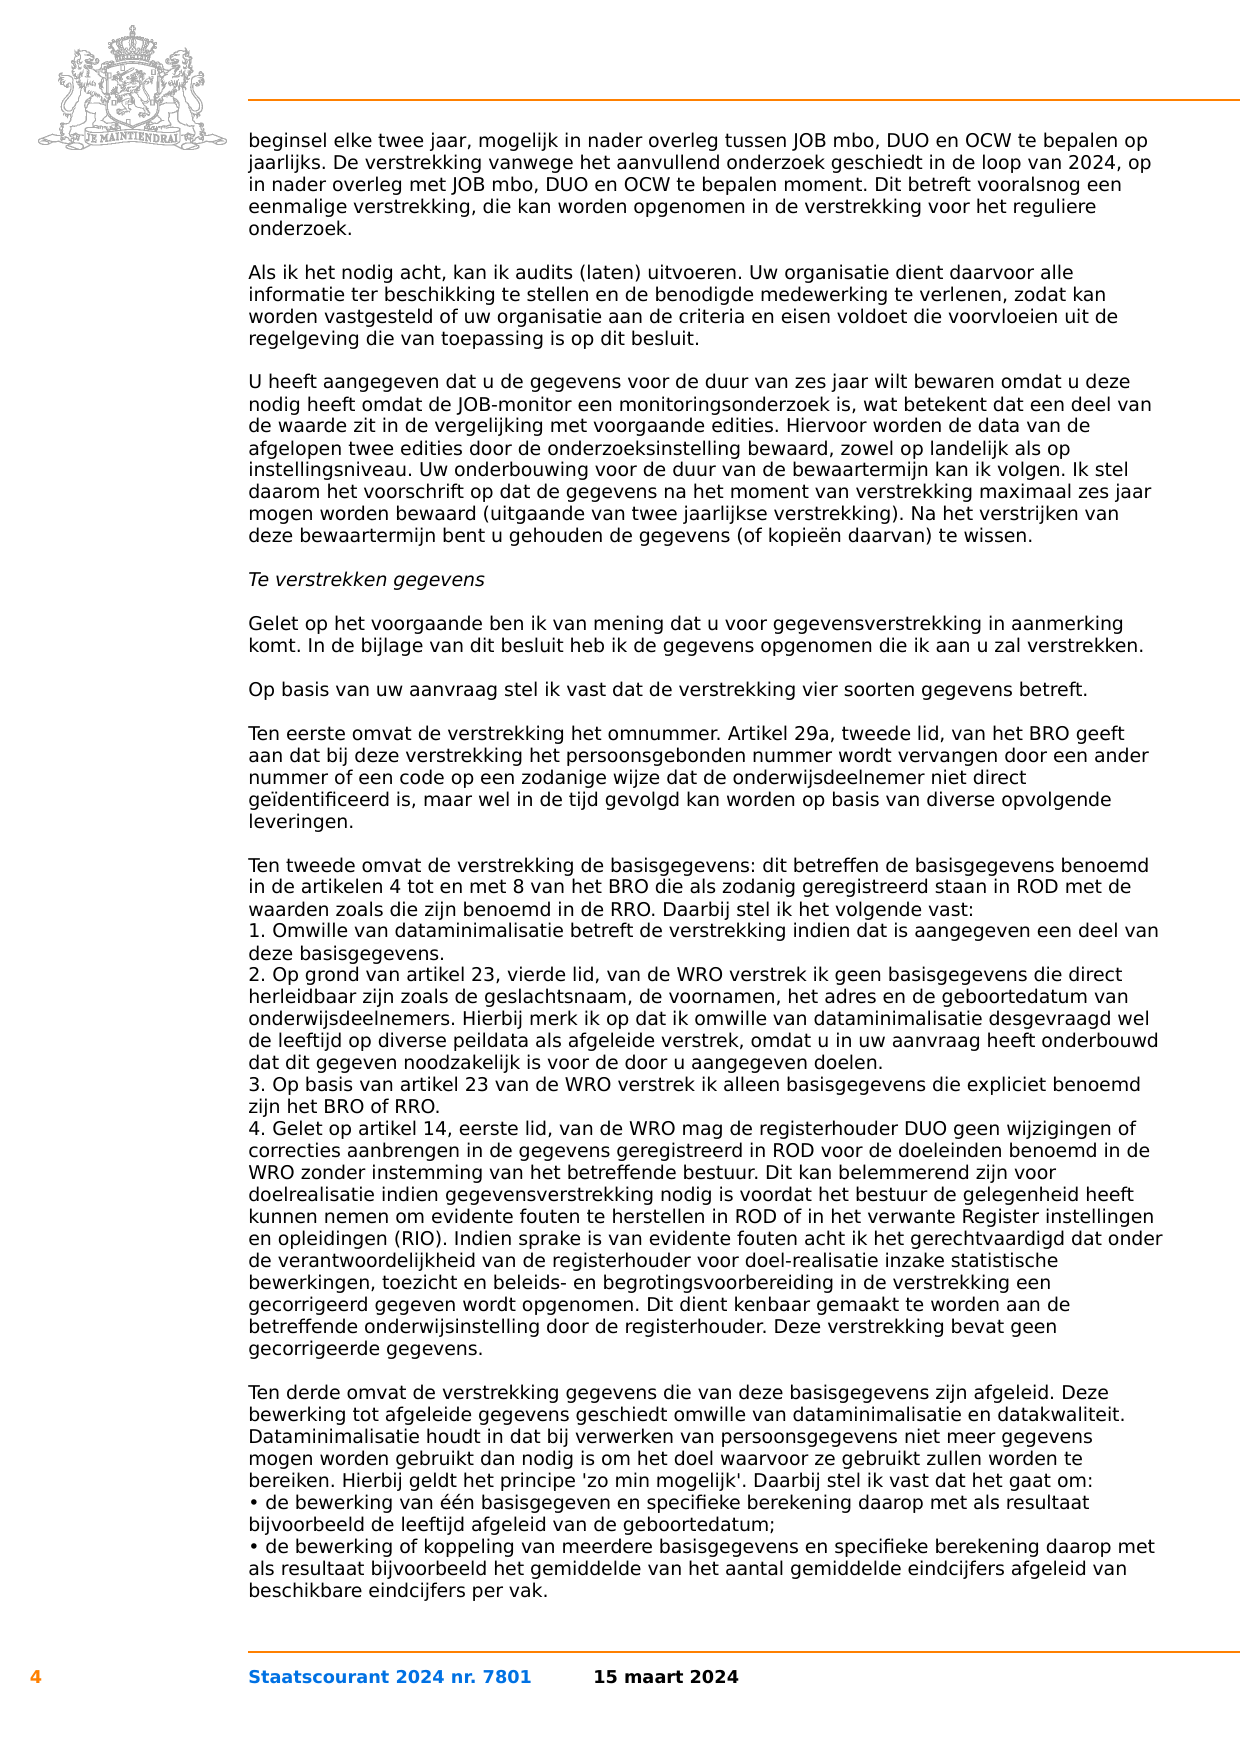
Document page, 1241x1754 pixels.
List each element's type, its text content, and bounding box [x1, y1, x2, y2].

text Ten derde omvat de verstrekking gegevens die van deze basisgegevens zijn afgeleid. Deze bewerking tot afgeleide gegevens geschiedt omwille van dataminimalisatie en datakwaliteit. Dataminimalisatie houdt in dat bij verwerken van persoonsgegevens niet meer gegevens mogen worden gebruikt dan nodig is om het doel waarvoor ze gebruikt zullen worden te bereiken. Hierbij geldt het principe 'zo min mogelijk'. Daarbij stel ik vast dat het gaat om: [248, 1382, 1163, 1492]
text Ten eerste omvat de verstrekking het omnummer. Artikel 29a, tweede lid, van het BRO geeft aan dat bij deze verstrekking het persoonsgebonden nummer wordt vervangen door een ander nummer of een code op een zodanige wijze dat de onderwijsdeelnemer niet direct geïdentificeerd is, maar wel in de tijd gevolgd kan worden op basis van diverse opvolgende leveringen. [248, 723, 1163, 833]
subtitle Te verstrekken gegevens [248, 569, 1163, 591]
text Als ik het nodig acht, kan ik audits (laten) uitvoeren. Uw organisatie dient daarvoor alle informatie ter beschikking te stellen en de benodigde medewerking te verlenen, zodat kan worden vastgesteld of uw organisatie aan de criteria en eisen voldoet die voorvloeien uit de regelgeving die van toepassing is op dit besluit. [248, 262, 1163, 349]
text Gelet op het voorgaande ben ik van mening dat u voor gegevensverstrekking in aanmerking komt. In de bijlage van dit besluit heb ik de gegevens opgenomen die ik aan u zal verstrekken. [248, 613, 1163, 657]
text Op basis van uw aanvraag stel ik vast dat de verstrekking vier soorten gegevens betreft. [248, 679, 1163, 701]
text U heeft aangegeven dat u de gegevens voor de duur van zes jaar wilt bewaren omdat u deze nodig heeft omdat de JOB-monitor een monitoringsonderzoek is, wat betekent dat een deel van de waarde zit in de vergelijking met voorgaande edities. Hiervoor worden de data van de afgelopen twee edities door de onderzoeksinstelling bewaard, zowel op landelijk als op instellingsniveau. Uw onderbouwing voor de duur van de bewaartermijn kan ik volgen. Ik stel daarom het voorschrift op dat de gegevens na het moment van verstrekking maximaal zes jaar mogen worden bewaard (uitgaande van twee jaarlijkse verstrekking). Na het verstrijken van deze bewaartermijn bent u gehouden de gegevens (of kopieën daarvan) te wissen. [248, 371, 1163, 547]
text 4. Gelet op artikel 14, eerste lid, van de WRO mag de registerhouder DUO geen wijzigingen of correcties aanbrengen in de gegevens geregistreerd in ROD voor de doeleinden benoemd in de WRO zonder instemming van het betreffende bestuur. Dit kan belemmerend zijn voor doelrealisatie indien gegevensverstrekking nodig is voordat het bestuur de gelegenheid heeft kunnen nemen om evidente fouten te herstellen in ROD of in het verwante Register instellingen en opleidingen (RIO). Indien sprake is van evidente fouten acht ik het gerechtvaardigd dat onder de verantwoordelijkheid van de registerhouder voor doel-realisatie inzake statistische bewerkingen, toezicht en beleids- en begrotingsvoorbereiding in de verstrekking een gecorrigeerd gegeven wordt opgenomen. Dit dient kenbaar gemaakt te worden aan de betreffende onderwijsinstelling door de registerhouder. Deze verstrekking bevat geen gecorrigeerde gegevens. [248, 1118, 1163, 1360]
text 1. Omwille van dataminimalisatie betreft de verstrekking indien dat is aangegeven een deel van deze basisgegevens. [248, 920, 1163, 964]
text • de bewerking van één basisgegeven en specifieke berekening daarop met als resultaat bijvoorbeeld de leeftijd afgeleid van de geboortedatum; [248, 1492, 1163, 1536]
picture [38, 25, 227, 150]
text • de bewerking of koppeling van meerdere basisgegevens en specifieke berekening daarop met als resultaat bijvoorbeeld het gemiddelde van het aantal gemiddelde eindcijfers afgeleid van beschikbare eindcijfers per vak. [248, 1536, 1163, 1602]
text Ten tweede omvat de verstrekking de basisgegevens: dit betreffen de basisgegevens benoemd in de artikelen 4 tot en met 8 van het BRO die als zodanig geregistreerd staan in ROD met de waarden zoals die zijn benoemd in de RRO. Daarbij stel ik het volgende vast: [248, 854, 1163, 920]
text 2. Op grond van artikel 23, vierde lid, van de WRO verstrek ik geen basisgegevens die direct herleidbaar zijn zoals de geslachtsnaam, de voornamen, het adres en de geboortedatum van onderwijsdeelnemers. Hierbij merk ik op dat ik omwille van dataminimalisatie desgevraagd wel de leeftijd op diverse peildata als afgeleide verstrek, omdat u in uw aanvraag heeft onderbouwd dat dit gegeven noodzakelijk is voor de door u aangegeven doelen. [248, 964, 1163, 1074]
text 3. Op basis van artikel 23 van de WRO verstrek ik alleen basisgegevens die expliciet benoemd zijn het BRO of RRO. [248, 1074, 1163, 1118]
text beginsel elke twee jaar, mogelijk in nader overleg tussen JOB mbo, DUO en OCW te bepalen op jaarlijks. De verstrekking vanwege het aanvullend onderzoek geschiedt in de loop van 2024, op in nader overleg met JOB mbo, DUO en OCW te bepalen moment. Dit betreft vooralsnog een eenmalige verstrekking, die kan worden opgenomen in de verstrekking voor het reguliere onderzoek. [248, 130, 1163, 240]
